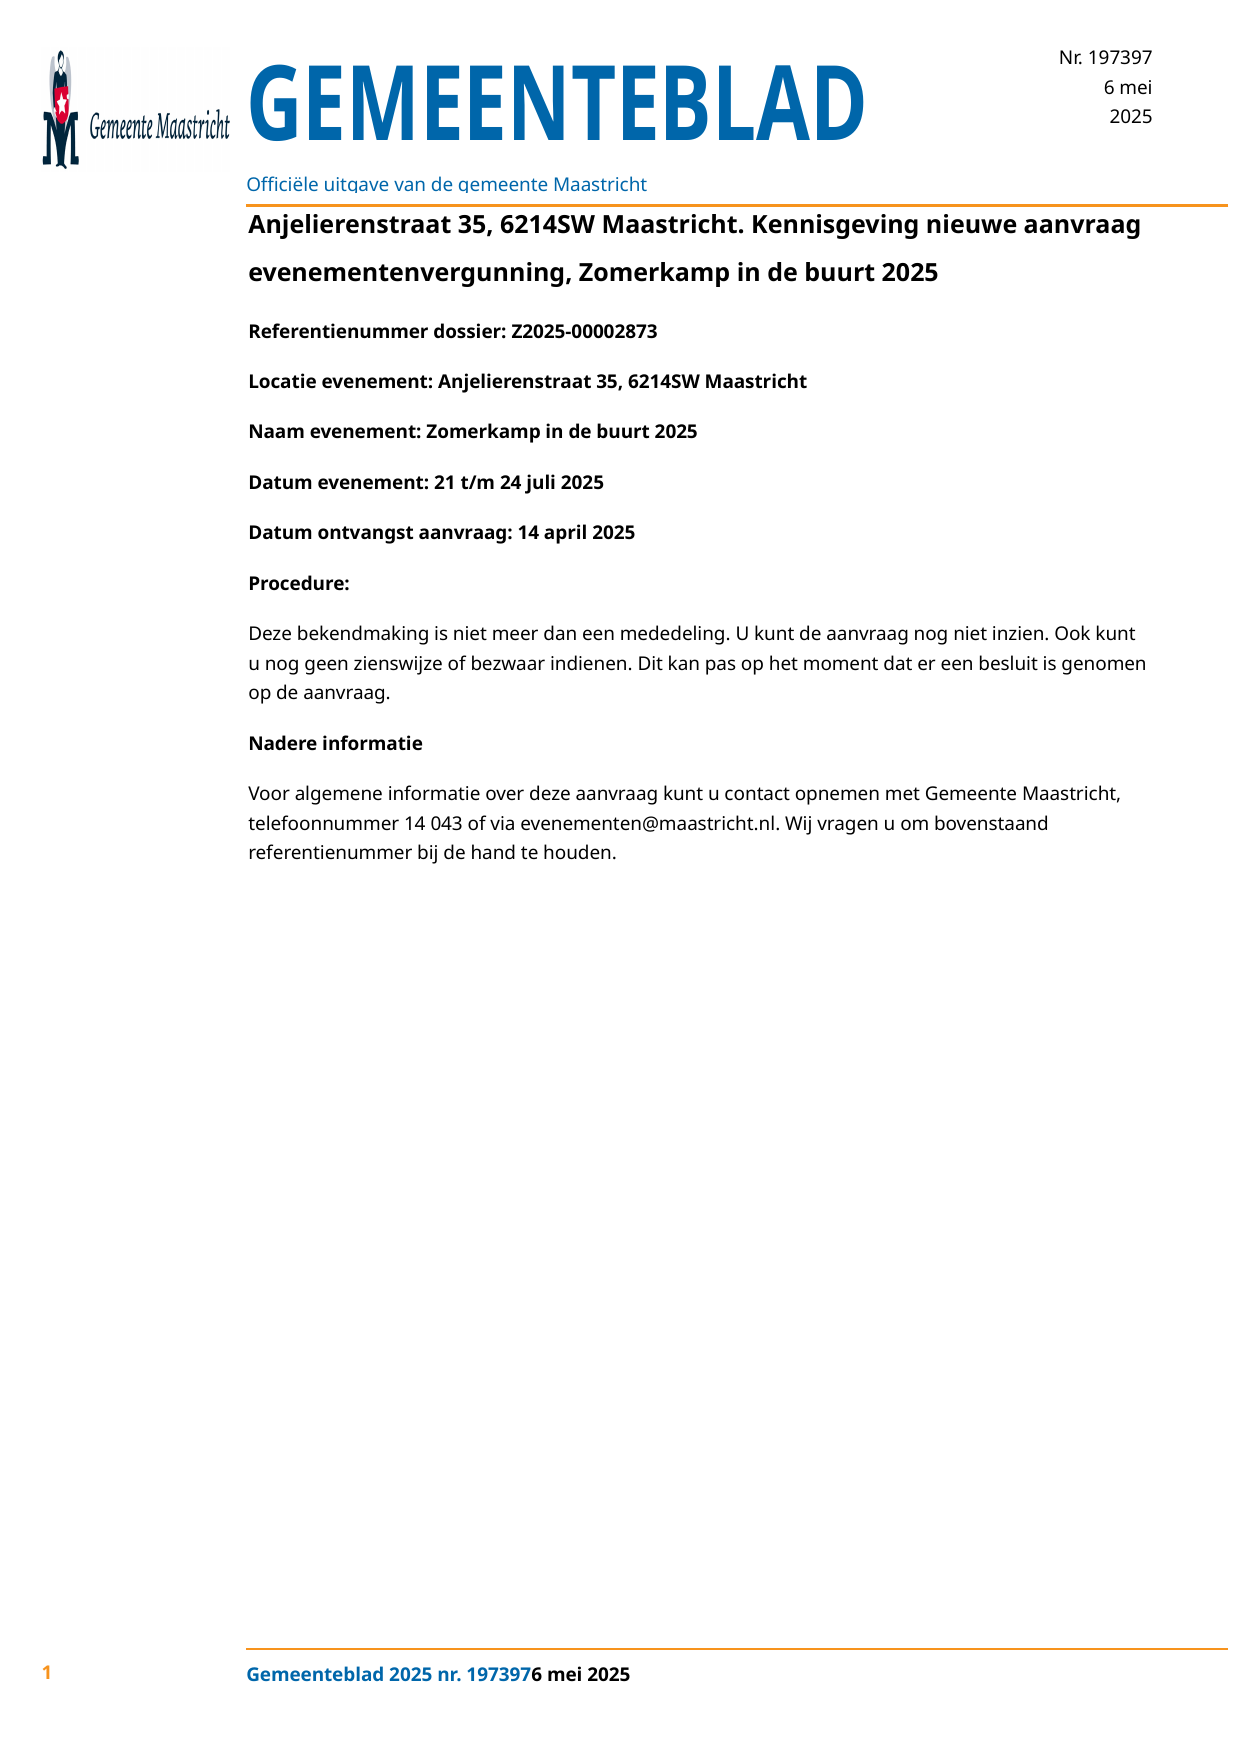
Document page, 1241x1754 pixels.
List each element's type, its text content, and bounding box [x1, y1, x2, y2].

text Locatie evenement: Anjelierenstraat 35, 6214SW Maastricht [248, 368, 1152, 394]
text Procedure: [248, 570, 1152, 596]
text Anjelierenstraat 35, 6214SW Maastricht. Kennisgeving nieuwe aanvraag evenementenvergunning, Zomerkamp in de buurt 2025 [248, 207, 1152, 288]
text Datum ontvangst aanvraag: 14 april 2025 [248, 519, 1152, 545]
text Referentienummer dossier: Z2025-00002873 [248, 318, 1152, 344]
text Nadere informatie [248, 730, 1152, 756]
text Datum evenement: 21 t/m 24 juli 2025 [248, 469, 1152, 495]
text Voor algemene informatie over deze aanvraag kunt u contact opnemen met Gemeente Maastricht, telefoonnummer 14 043 of via evenementen@maastricht.nl. Wij vragen u om bovenstaand referentienummer bij de hand te houden. [248, 780, 1152, 865]
text Deze bekendmaking is niet meer dan een mededeling. U kunt de aanvraag nog niet inzien. Ook kunt u nog geen zienswijze of bezwaar indienen. Dit kan pas op het moment dat er een besluit is genomen op de aanvraag. [248, 620, 1152, 705]
text Naam evenement: Zomerkamp in de buurt 2025 [248, 419, 1152, 444]
picture [41, 47, 231, 172]
